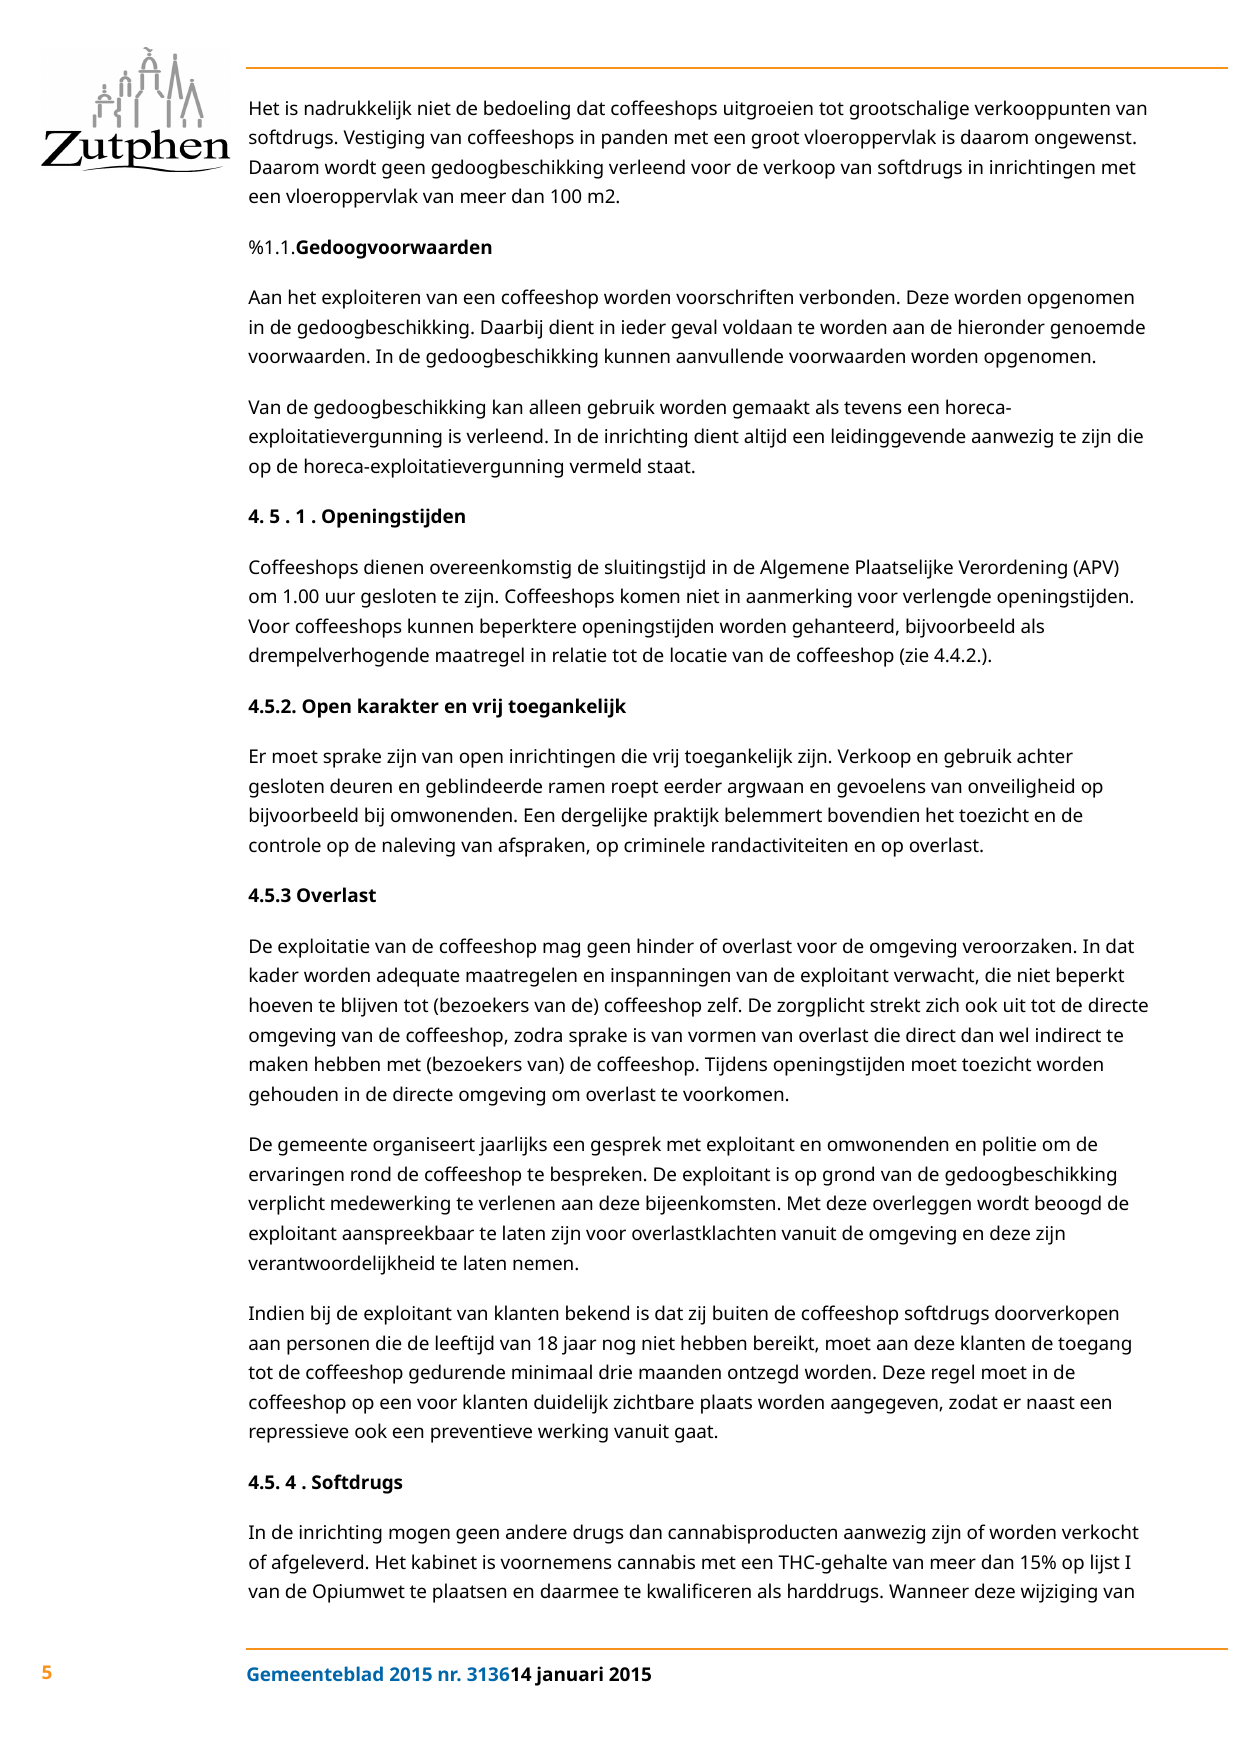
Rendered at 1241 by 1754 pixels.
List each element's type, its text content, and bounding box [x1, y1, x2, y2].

text 4.5. 4 . Softdrugs [248, 1469, 1152, 1495]
text Het is nadrukkelijk niet de bedoeling dat coffeeshops uitgroeien tot grootschalige verkooppunten van softdrugs. Vestiging van coffeeshops in panden met een groot vloeroppervlak is daarom ongewenst. Daarom wordt geen gedoogbeschikking verleend voor de verkoop van softdrugs in inrichtingen met een vloeroppervlak van meer dan 100 m2. [248, 95, 1152, 209]
text De gemeente organiseert jaarlijks een gesprek met exploitant en omwonenden en politie om de ervaringen rond de coffeeshop te bespreken. De exploitant is op grond van de gedoogbeschikking verplicht medewerking te verlenen aan deze bijeenkomsten. Met deze overleggen wordt beoogd de exploitant aanspreekbaar te laten zijn voor overlastklachten vanuit de omgeving en deze zijn verantwoordelijkheid te laten nemen. [248, 1131, 1152, 1276]
text %1.1.Gedoogvoorwaarden [248, 234, 1152, 260]
text In de inrichting mogen geen andere drugs dan cannabisproducten aanwezig zijn of worden verkocht of afgeleverd. Het kabinet is voornemens cannabis met een THC-gehalte van meer dan 15% op lijst I van de Opiumwet te plaatsen en daarmee te kwalificeren als harddrugs. Wanneer deze wijziging van [248, 1519, 1152, 1604]
text De exploitatie van de coffeeshop mag geen hinder of overlast voor de omgeving veroorzaken. In dat kader worden adequate maatregelen en inspanningen van de exploitant verwacht, die niet beperkt hoeven te blijven tot (bezoekers van de) coffeeshop zelf. De zorgplicht strekt zich ook uit tot de directe omgeving van de coffeeshop, zodra sprake is van vormen van overlast die direct dan wel indirect te maken hebben met (bezoekers van) de coffeeshop. Tijdens openingstijden moet toezicht worden gehouden in de directe omgeving om overlast te voorkomen. [248, 933, 1152, 1107]
text 4.5.2. Open karakter en vrij toegankelijk [248, 693, 1152, 719]
picture [41, 47, 231, 172]
text Van de gedoogbeschikking kan alleen gebruik worden gemaakt als tevens een horeca-exploitatievergunning is verleend. In de inrichting dient altijd een leidinggevende aanwezig te zijn die op de horeca-exploitatievergunning vermeld staat. [248, 394, 1152, 479]
text Coffeeshops dienen overeenkomstig de sluitingstijd in de Algemene Plaatselijke Verordening (APV) om 1.00 uur gesloten te zijn. Coffeeshops komen niet in aanmerking voor verlengde openingstijden. Voor coffeeshops kunnen beperktere openingstijden worden gehanteerd, bijvoorbeeld als drempelverhogende maatregel in relatie tot de locatie van de coffeeshop (zie 4.4.2.). [248, 554, 1152, 668]
text Indien bij de exploitant van klanten bekend is dat zij buiten de coffeeshop softdrugs doorverkopen aan personen die de leeftijd van 18 jaar nog niet hebben bereikt, moet aan deze klanten de toegang tot de coffeeshop gedurende minimaal drie maanden ontzegd worden. Deze regel moet in de coffeeshop op een voor klanten duidelijk zichtbare plaats worden aangegeven, zodat er naast een repressieve ook een preventieve werking vanuit gaat. [248, 1300, 1152, 1444]
text Er moet sprake zijn van open inrichtingen die vrij toegankelijk zijn. Verkoop en gebruik achter gesloten deuren en geblindeerde ramen roept eerder argwaan en gevoelens van onveiligheid op bijvoorbeeld bij omwonenden. Een dergelijke praktijk belemmert bovendien het toezicht en de controle op de naleving van afspraken, op criminele randactiviteiten en op overlast. [248, 743, 1152, 858]
text Aan het exploiteren van een coffeeshop worden voorschriften verbonden. Deze worden opgenomen in de gedoogbeschikking. Daarbij dient in ieder geval voldaan te worden aan de hieronder genoemde voorwaarden. In de gedoogbeschikking kunnen aanvullende voorwaarden worden opgenomen. [248, 284, 1152, 369]
text 4. 5 . 1 . Openingstijden [248, 503, 1152, 529]
text 4.5.3 Overlast [248, 883, 1152, 908]
